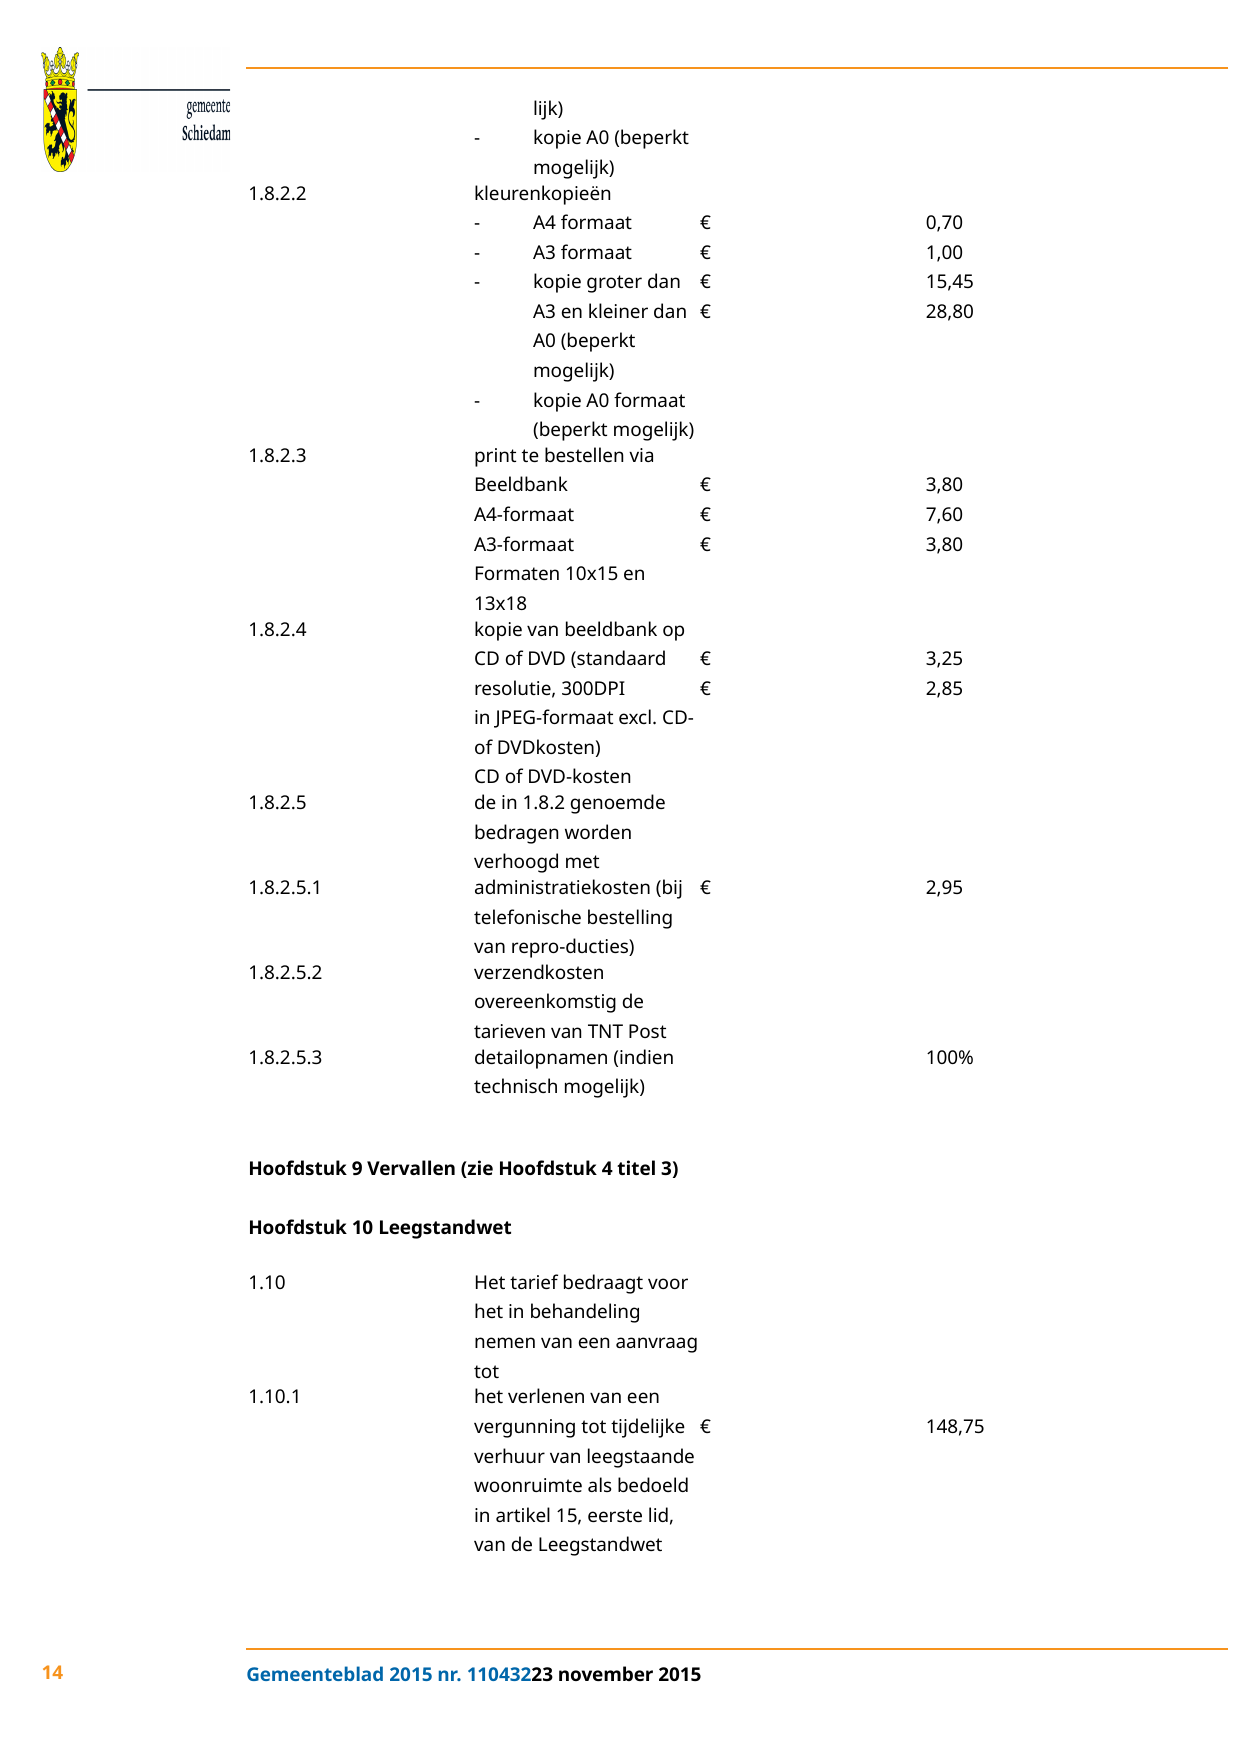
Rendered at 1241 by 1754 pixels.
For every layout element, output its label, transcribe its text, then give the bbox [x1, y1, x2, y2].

table_cell [926, 959, 1152, 1044]
table_cell 1.8.2.3 [248, 442, 474, 616]
table_cell kleurenkopieën A4 formaat A3 formaat kopie groter dan A3 en kleiner dan A0 (beperkt mogelijk) kopie A0 formaat (beperkt mogelijk) [474, 180, 700, 442]
table_cell de in 1.8.2 genoemde bedragen worden verhoogd met [474, 789, 700, 874]
table_cell 1.10.1 [248, 1384, 474, 1557]
table_cell 3,80 7,60 3,80 [926, 442, 1152, 616]
table_cell 100% [926, 1044, 1152, 1099]
text Hoofdstuk 10 Leegstandwet [248, 1214, 1152, 1239]
table_cell kopie van beeldbank op CD of DVD (standaard resolutie, 300DPI in JPEG-formaat excl. CD- of DVDkosten) CD of DVD-kosten [474, 616, 700, 789]
table_cell 1.8.2.5 [248, 789, 474, 874]
table_cell 0,70 1,00 15,45 28,80 [926, 180, 1152, 442]
table_cell € [700, 874, 926, 959]
table_cell print te bestellen via Beeldbank A4-formaat A3-formaat Formaten 10x15 en 13x18 [474, 442, 700, 616]
table_cell [700, 789, 926, 874]
table_cell 1.8.2.5.2 [248, 959, 474, 1044]
table_cell 3,25 2,85 [926, 616, 1152, 789]
table_cell € [700, 1384, 926, 1557]
table_cell detailopnamen (indien technisch mogelijk) [474, 1044, 700, 1099]
table_cell verzendkosten overeenkomstig de tarieven van TNT Post [474, 959, 700, 1044]
text Hoofdstuk 9 Vervallen (zie Hoofdstuk 4 titel 3) [248, 1155, 1152, 1180]
table_header 1.10 [248, 1269, 474, 1384]
table_cell € € € [700, 442, 926, 616]
table_cell [926, 789, 1152, 874]
table_header [926, 1269, 1152, 1384]
table_cell 1.8.2.5.3 [248, 1044, 474, 1099]
table_cell lijk) kopie A0 (beperkt mogelijk) [474, 95, 700, 180]
table_cell het verlenen van een vergunning tot tijdelijke verhuur van leegstaande woonruimte als bedoeld in artikel 15, eerste lid, van de Leegstandwet [474, 1384, 700, 1557]
table_cell [700, 1044, 926, 1099]
table_header Het tarief bedraagt voor het in behandeling nemen van een aanvraag tot [474, 1269, 700, 1384]
picture [41, 47, 231, 172]
table_cell € € [700, 616, 926, 789]
table_cell 2,95 [926, 874, 1152, 959]
table_cell 1.8.2.2 [248, 180, 474, 442]
table_cell 1.8.2.5.1 [248, 874, 474, 959]
table_cell € € € € [700, 180, 926, 442]
table_cell 148,75 [926, 1384, 1152, 1557]
table_cell [700, 959, 926, 1044]
table_cell [248, 95, 474, 180]
table_header [700, 1269, 926, 1384]
table_cell [926, 95, 1152, 180]
table_cell 1.8.2.4 [248, 616, 474, 789]
table_cell [700, 95, 926, 180]
table_cell administratiekosten (bij telefonische bestelling van repro-ducties) [474, 874, 700, 959]
